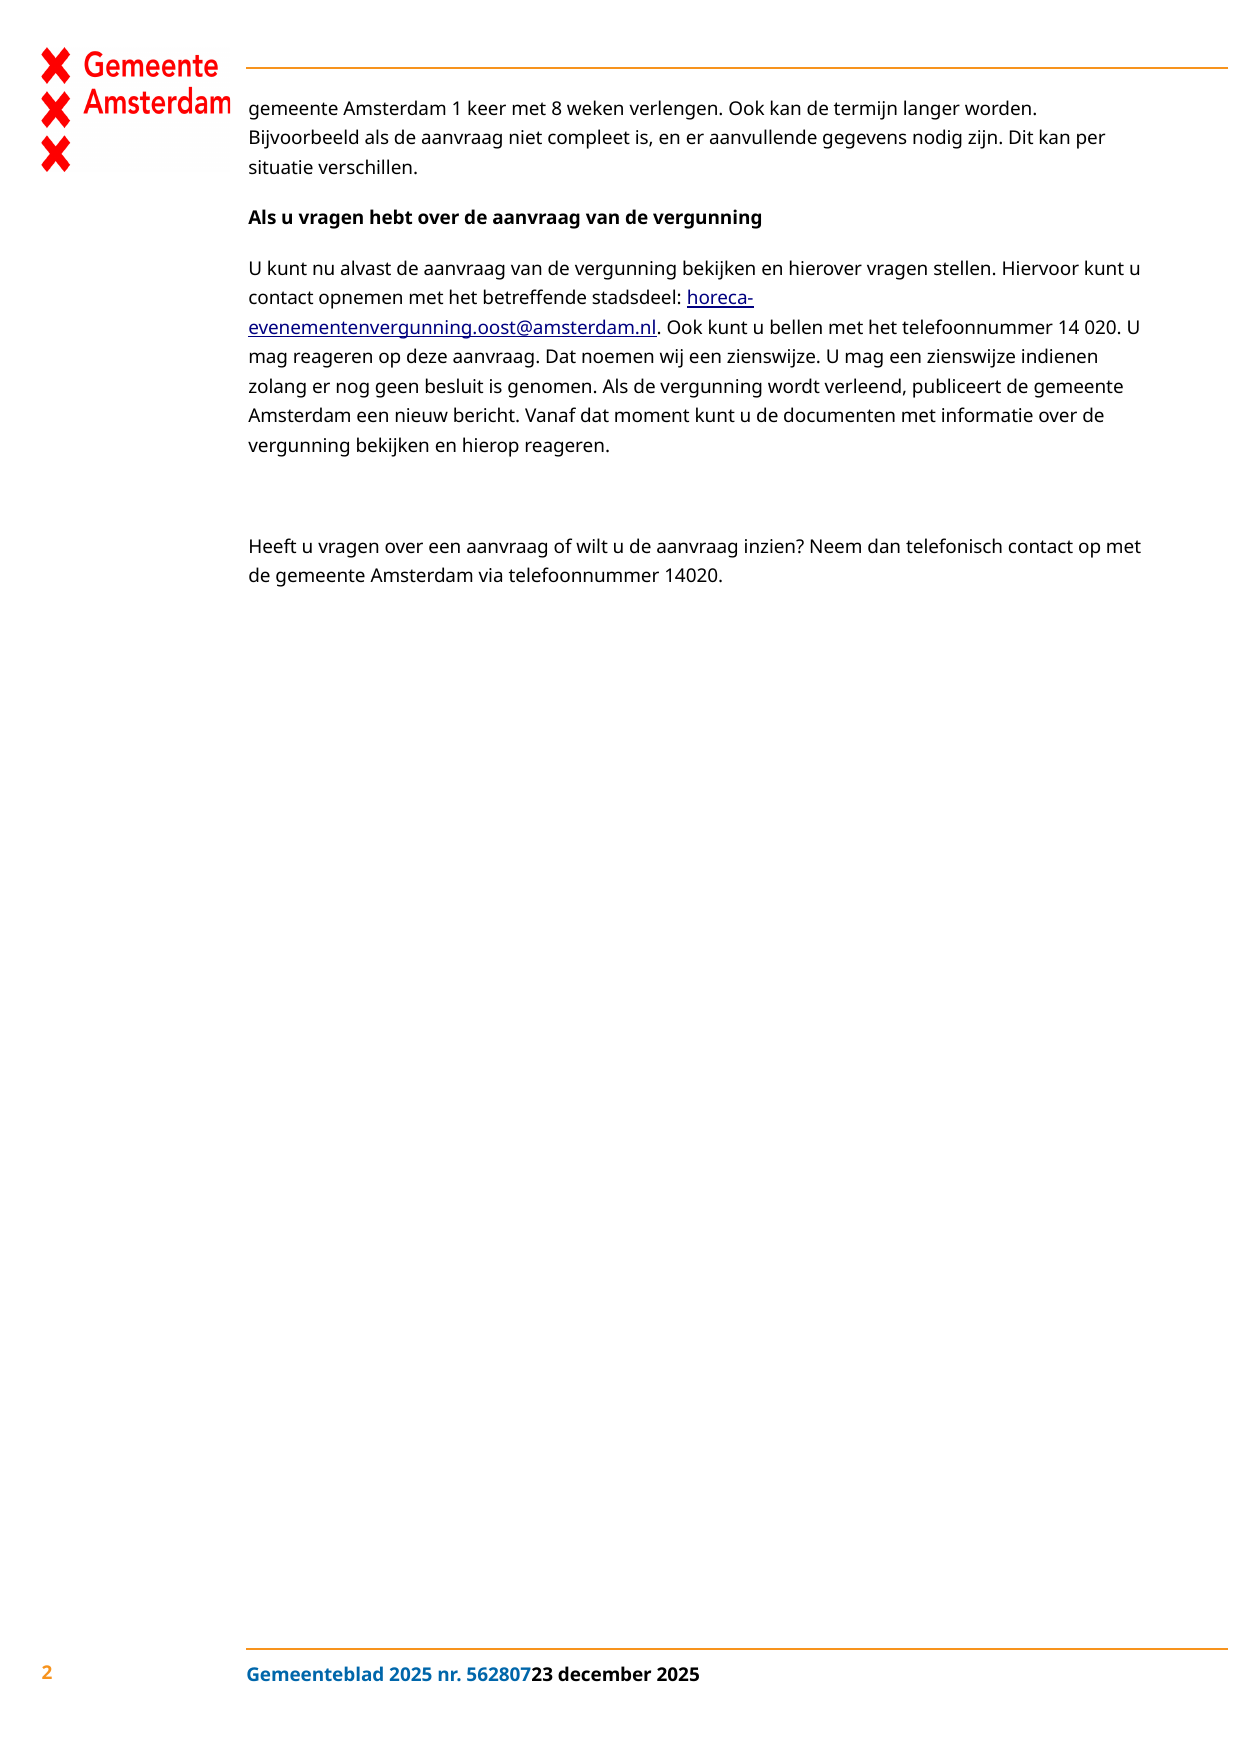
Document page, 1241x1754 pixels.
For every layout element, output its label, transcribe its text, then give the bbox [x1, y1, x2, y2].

text gemeente Amsterdam 1 keer met 8 weken verlengen. Ook kan de termijn langer worden. Bijvoorbeeld als de aanvraag niet compleet is, en er aanvullende gegevens nodig zijn. Dit kan per situatie verschillen. [248, 95, 1152, 180]
picture [41, 47, 231, 172]
text Als u vragen hebt over de aanvraag van de vergunning [248, 204, 1152, 230]
text Heeft u vragen over een aanvraag of wilt u de aanvraag inzien? Neem dan telefonisch contact op met de gemeente Amsterdam via telefoonnummer 14020. [248, 533, 1152, 588]
text U kunt nu alvast de aanvraag van de vergunning bekijken en hierover vragen stellen. Hiervoor kunt u contact opnemen met het betreffende stadsdeel: horeca-evenementenvergunning.oost@amsterdam.nl. Ook kunt u bellen met het telefoonnummer 14 020. U mag reageren op deze aanvraag. Dat noemen wij een zienswijze. U mag een zienswijze indienen zolang er nog geen besluit is genomen. Als de vergunning wordt verleend, publiceert de gemeente Amsterdam een nieuw bericht. Vanaf dat moment kunt u de documenten met informatie over de vergunning bekijken en hierop reageren. [248, 255, 1152, 458]
